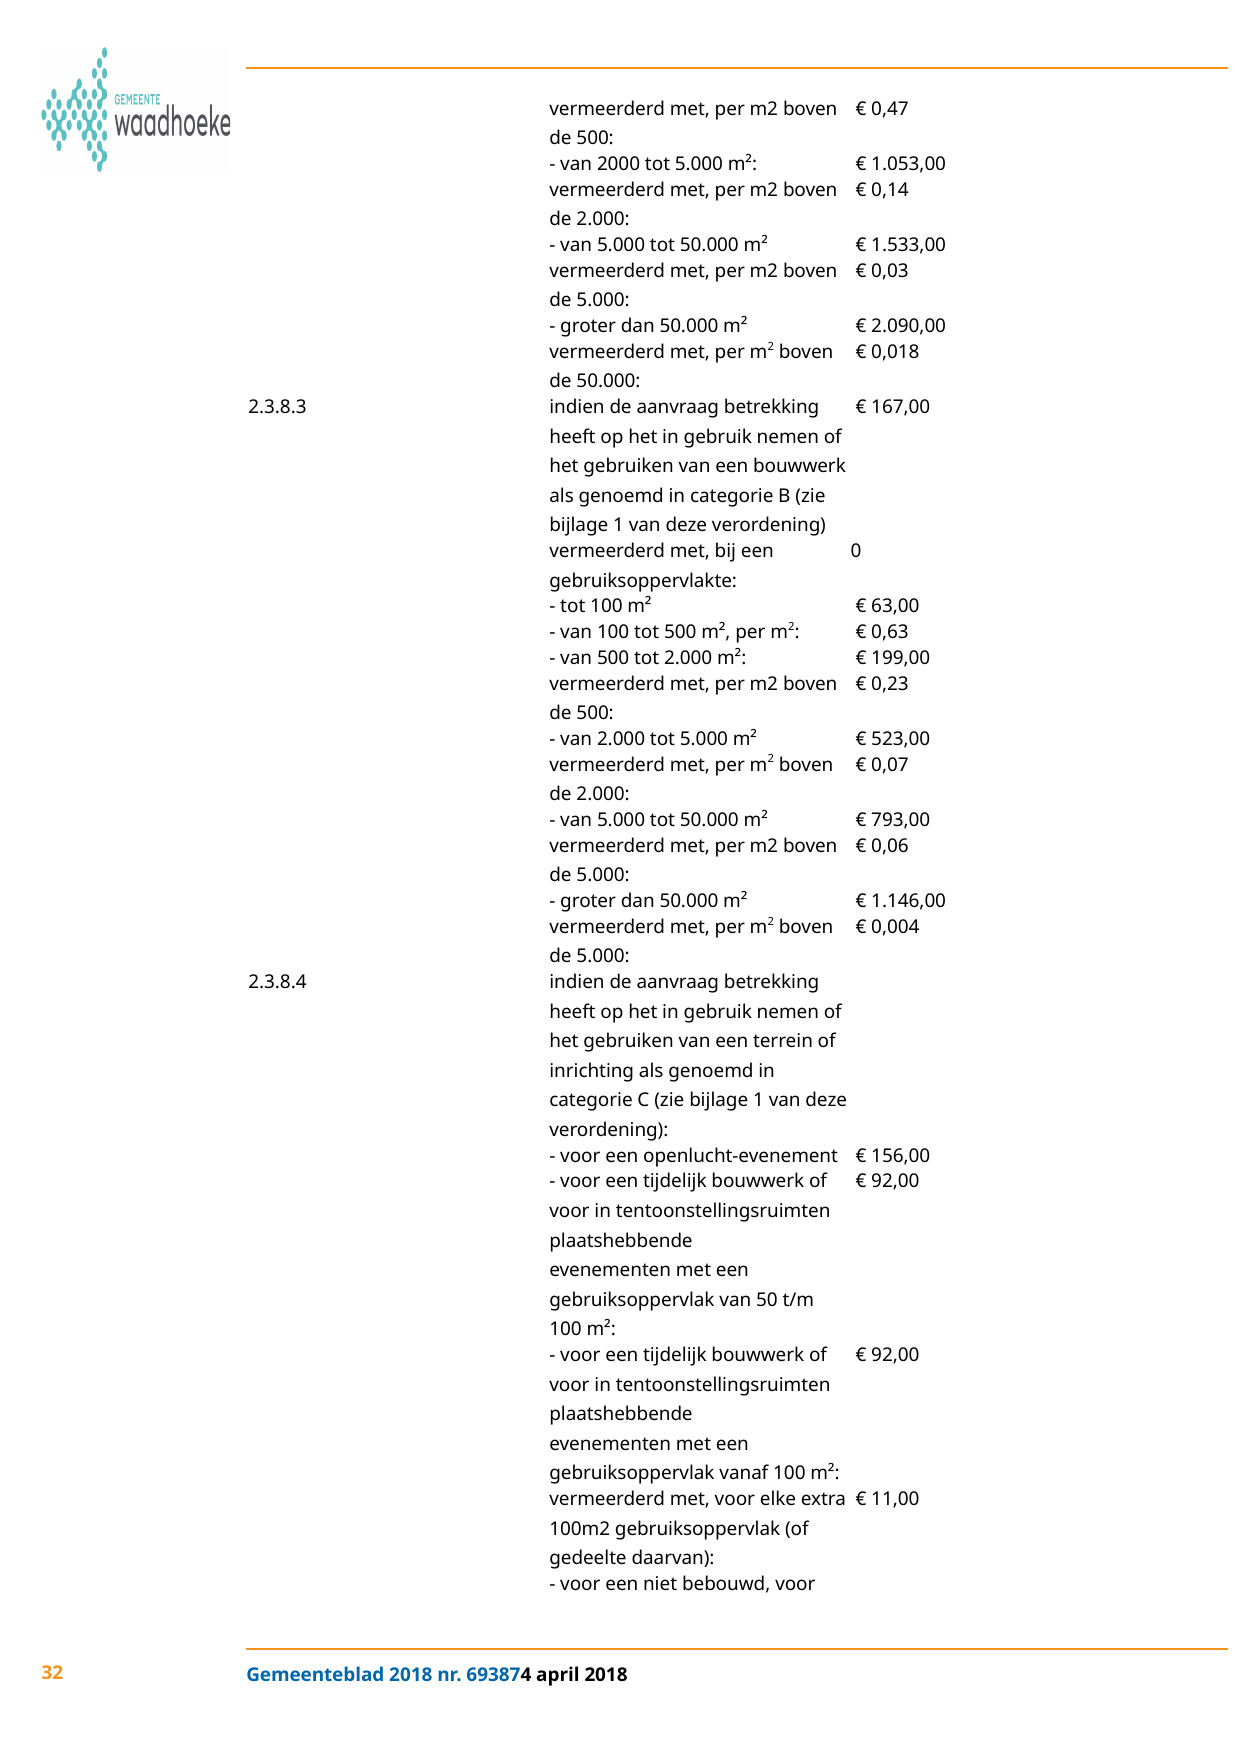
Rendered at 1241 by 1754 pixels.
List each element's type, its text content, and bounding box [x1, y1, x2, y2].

table_cell [248, 176, 549, 231]
table_cell - van 5.000 tot 50.000 m² [549, 806, 850, 832]
table_cell € 167,00 [850, 393, 1152, 537]
table_cell vermeerderd met, voor elke extra 100m2 gebruiksoppervlak (of gedeelte daarvan): [549, 1485, 850, 1570]
picture [41, 47, 231, 172]
table_cell 0 [850, 537, 1152, 593]
table_cell [248, 832, 549, 887]
table_cell € 156,00 [850, 1142, 1152, 1168]
table_cell € 63,00 [850, 593, 1152, 618]
table_cell - voor een tijdelijk bouwwerk of voor in tentoonstellingsruimten plaatshebbende evenementen met een gebruiksoppervlak van 50 t/m 100 m²: [549, 1168, 850, 1341]
table_cell [248, 1168, 549, 1341]
table_cell [248, 1142, 549, 1168]
table_cell indien de aanvraag betrekking heeft op het in gebruik nemen of het gebruiken van een bouwwerk als genoemd in categorie B (zie bijlage 1 van deze verordening) [549, 393, 850, 537]
table_cell € 0,47 [850, 95, 1152, 150]
table_cell € 0,06 [850, 832, 1152, 887]
table_cell € 2.090,00 [850, 312, 1152, 338]
table_cell vermeerderd met, per m2 boven de 5.000: [549, 257, 850, 312]
table_cell € 0,018 [850, 338, 1152, 393]
table_cell - voor een tijdelijk bouwwerk of voor in tentoonstellingsruimten plaatshebbende evenementen met een gebruiksoppervlak vanaf 100 m²: [549, 1341, 850, 1485]
table_cell vermeerderd met, per m2 boven de 50.000: [549, 338, 850, 393]
table_cell [248, 95, 549, 150]
table_cell € 92,00 [850, 1341, 1152, 1485]
table_cell € 0,07 [850, 751, 1152, 806]
table_cell vermeerderd met, per m2 boven de 500: [549, 95, 850, 150]
table_cell [248, 1485, 549, 1570]
table_cell vermeerderd met, per m2 boven de 5.000: [549, 913, 850, 968]
table_cell [850, 1570, 1152, 1596]
table_cell [248, 644, 549, 670]
table_cell [248, 725, 549, 751]
table_cell [248, 913, 549, 968]
table_cell - voor een niet bebouwd, voor [549, 1570, 850, 1596]
table_cell [248, 593, 549, 618]
table_cell € 793,00 [850, 806, 1152, 832]
table_cell vermeerderd met, per m2 boven de 500: [549, 670, 850, 725]
table_cell € 1.146,00 [850, 887, 1152, 913]
table_cell € 0,004 [850, 913, 1152, 968]
table_cell [248, 1570, 549, 1596]
table_cell - van 100 tot 500 m², per m2: [549, 618, 850, 644]
table_cell 2.3.8.3 [248, 393, 549, 537]
table_cell vermeerderd met, per m2 boven de 2.000: [549, 751, 850, 806]
table_cell € 0,63 [850, 618, 1152, 644]
table_cell [248, 338, 549, 393]
table_cell € 523,00 [850, 725, 1152, 751]
table_cell vermeerderd met, per m2 boven de 2.000: [549, 176, 850, 231]
table_cell - groter dan 50.000 m² [549, 887, 850, 913]
table_cell [248, 231, 549, 257]
table_cell € 199,00 [850, 644, 1152, 670]
table_cell [248, 806, 549, 832]
table_cell € 11,00 [850, 1485, 1152, 1570]
table_cell 2.3.8.4 [248, 968, 549, 1142]
table_cell € 0,03 [850, 257, 1152, 312]
table_cell [248, 312, 549, 338]
table_cell € 92,00 [850, 1168, 1152, 1341]
table_cell - tot 100 m² [549, 593, 850, 618]
table_cell € 0,14 [850, 176, 1152, 231]
table_cell indien de aanvraag betrekking heeft op het in gebruik nemen of het gebruiken van een terrein of inrichting als genoemd in categorie C (zie bijlage 1 van deze verordening): [549, 968, 850, 1142]
table_cell [850, 968, 1152, 1142]
table_cell [248, 537, 549, 593]
table_cell [248, 150, 549, 176]
table_cell - groter dan 50.000 m² [549, 312, 850, 338]
table_cell - van 5.000 tot 50.000 m² [549, 231, 850, 257]
table_cell [248, 1341, 549, 1485]
table_cell [248, 751, 549, 806]
table_cell vermeerderd met, bij een gebruiksoppervlakte: [549, 537, 850, 593]
table_cell [248, 618, 549, 644]
table_cell - voor een openlucht-evenement [549, 1142, 850, 1168]
table_cell [248, 887, 549, 913]
table_cell - van 500 tot 2.000 m²: [549, 644, 850, 670]
table_cell [248, 257, 549, 312]
table_cell [248, 670, 549, 725]
table_cell € 1.053,00 [850, 150, 1152, 176]
table_cell - van 2000 tot 5.000 m²: [549, 150, 850, 176]
table_cell € 1.533,00 [850, 231, 1152, 257]
table_cell - van 2.000 tot 5.000 m² [549, 725, 850, 751]
table_cell € 0,23 [850, 670, 1152, 725]
table_cell vermeerderd met, per m2 boven de 5.000: [549, 832, 850, 887]
